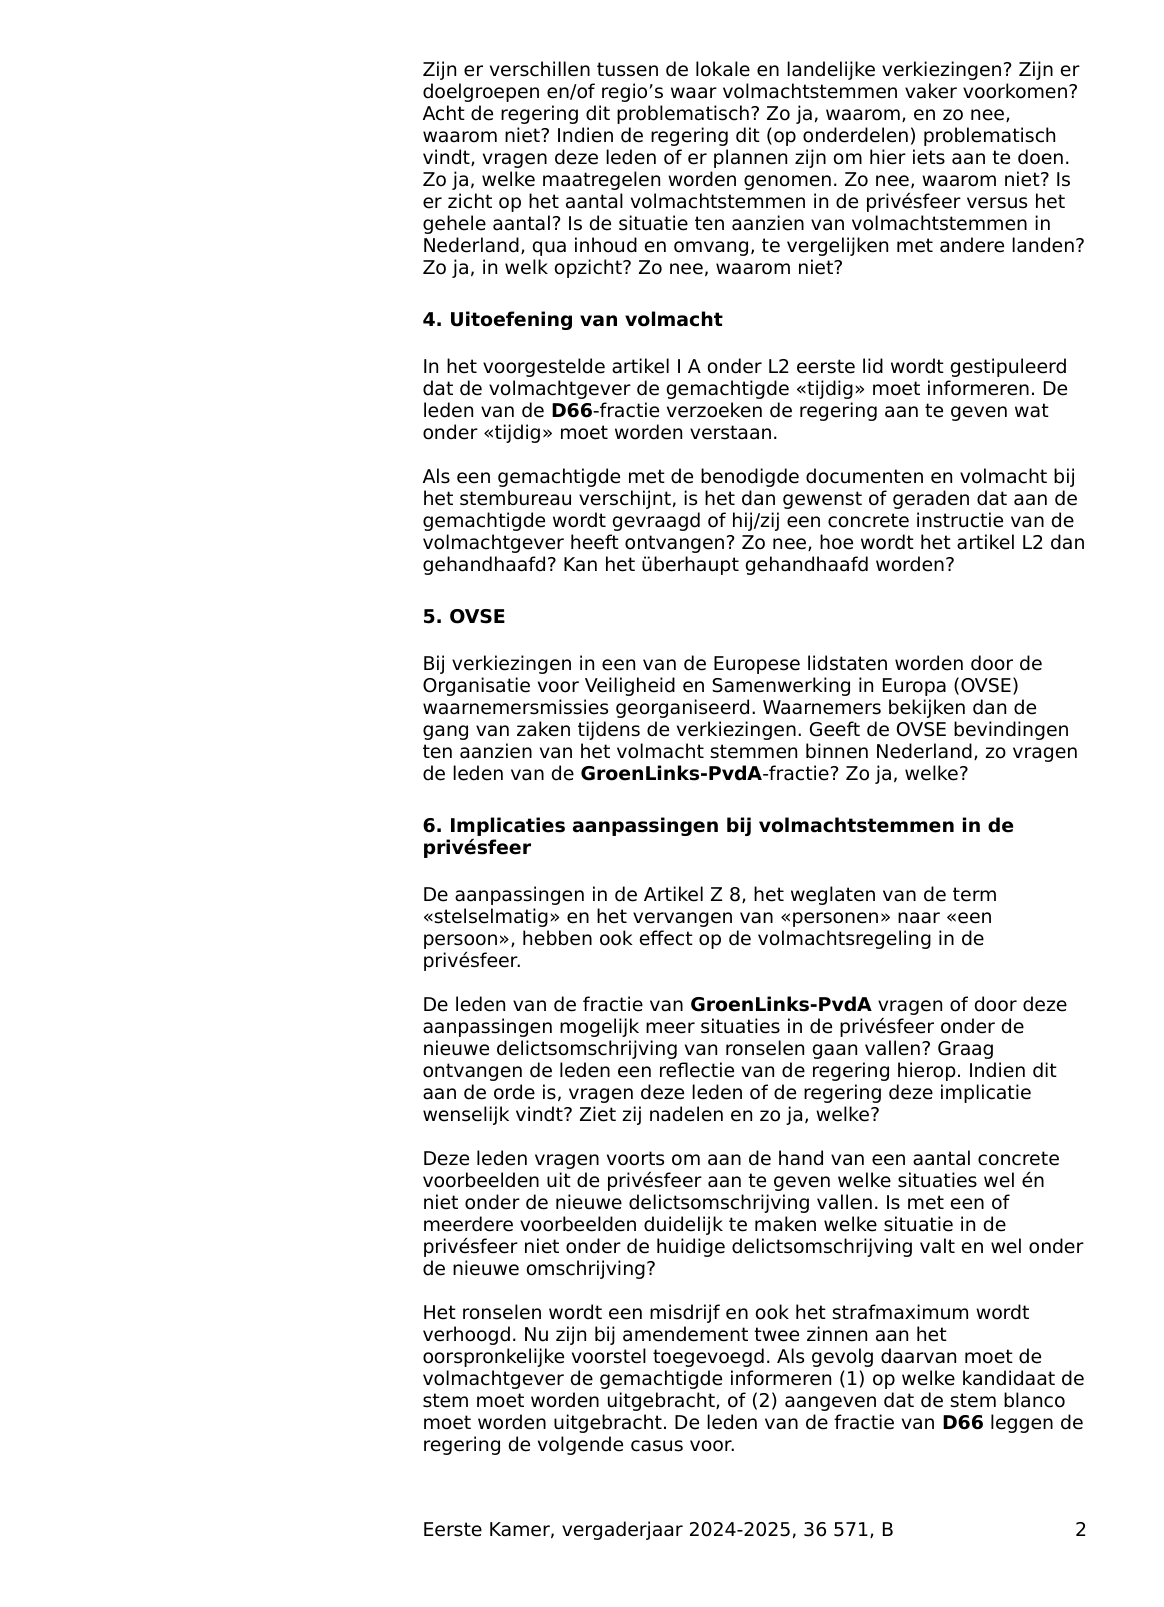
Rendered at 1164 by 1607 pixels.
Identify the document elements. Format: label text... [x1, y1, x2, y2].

subtitle 5. OVSE [422, 606, 1087, 628]
text De aanpassingen in de Artikel Z 8, het weglaten van de term «stelselmatig» en het vervangen van «personen» naar «een persoon», hebben ook effect op de volmachtsregeling in de privésfeer. [422, 884, 1087, 972]
text Bij verkiezingen in een van de Europese lidstaten worden door de Organisatie voor Veiligheid en Samenwerking in Europa (OVSE) waarnemersmissies georganiseerd. Waarnemers bekijken dan de gang van zaken tijdens de verkiezingen. Geeft de OVSE bevindingen ten aanzien van het volmacht stemmen binnen Nederland, zo vragen de leden van de GroenLinks-PvdA-fractie? Zo ja, welke? [422, 653, 1087, 785]
text In het voorgestelde artikel I A onder L2 eerste lid wordt gestipuleerd dat de volmachtgever de gemachtigde «tijdig» moet informeren. De leden van de D66-fractie verzoeken de regering aan te geven wat onder «tijdig» moet worden verstaan. [422, 356, 1087, 444]
text Zijn er verschillen tussen de lokale en landelijke verkiezingen? Zijn er doelgroepen en/of regio’s waar volmachtstemmen vaker voorkomen? Acht de regering dit problematisch? Zo ja, waarom, en zo nee, waarom niet? Indien de regering dit (op onderdelen) problematisch vindt, vragen deze leden of er plannen zijn om hier iets aan te doen. Zo ja, welke maatregelen worden genomen. Zo nee, waarom niet? Is er zicht op het aantal volmachtstemmen in de privésfeer versus het gehele aantal? Is de situatie ten aanzien van volmachtstemmen in Nederland, qua inhoud en omvang, te vergelijken met andere landen? Zo ja, in welk opzicht? Zo nee, waarom niet? [422, 59, 1087, 279]
text Deze leden vragen voorts om aan de hand van een aantal concrete voorbeelden uit de privésfeer aan te geven welke situaties wel én niet onder de nieuwe delictsomschrijving vallen. Is met een of meerdere voorbeelden duidelijk te maken welke situatie in de privésfeer niet onder de huidige delictsomschrijving valt en wel onder de nieuwe omschrijving? [422, 1148, 1087, 1280]
text Het ronselen wordt een misdrijf en ook het strafmaximum wordt verhoogd. Nu zijn bij amendement twee zinnen aan het oorspronkelijke voorstel toegevoegd. Als gevolg daarvan moet de volmachtgever de gemachtigde informeren (1) op welke kandidaat de stem moet worden uitgebracht, of (2) aangeven dat de stem blanco moet worden uitgebracht. De leden van de fractie van D66 leggen de regering de volgende casus voor. [422, 1302, 1087, 1456]
subtitle 6. Implicaties aanpassingen bij volmachtstemmen in de privésfeer [422, 815, 1087, 859]
text Als een gemachtigde met de benodigde documenten en volmacht bij het stembureau verschijnt, is het dan gewenst of geraden dat aan de gemachtigde wordt gevraagd of hij/zij een concrete instructie van de volmachtgever heeft ontvangen? Zo nee, hoe wordt het artikel L2 dan gehandhaafd? Kan het überhaupt gehandhaafd worden? [422, 466, 1087, 576]
subtitle 4. Uitoefening van volmacht [422, 309, 1087, 331]
text De leden van de fractie van GroenLinks-PvdA vragen of door deze aanpassingen mogelijk meer situaties in de privésfeer onder de nieuwe delictsomschrijving van ronselen gaan vallen? Graag ontvangen de leden een reflectie van de regering hierop. Indien dit aan de orde is, vragen deze leden of de regering deze implicatie wenselijk vindt? Ziet zij nadelen en zo ja, welke? [422, 994, 1087, 1126]
